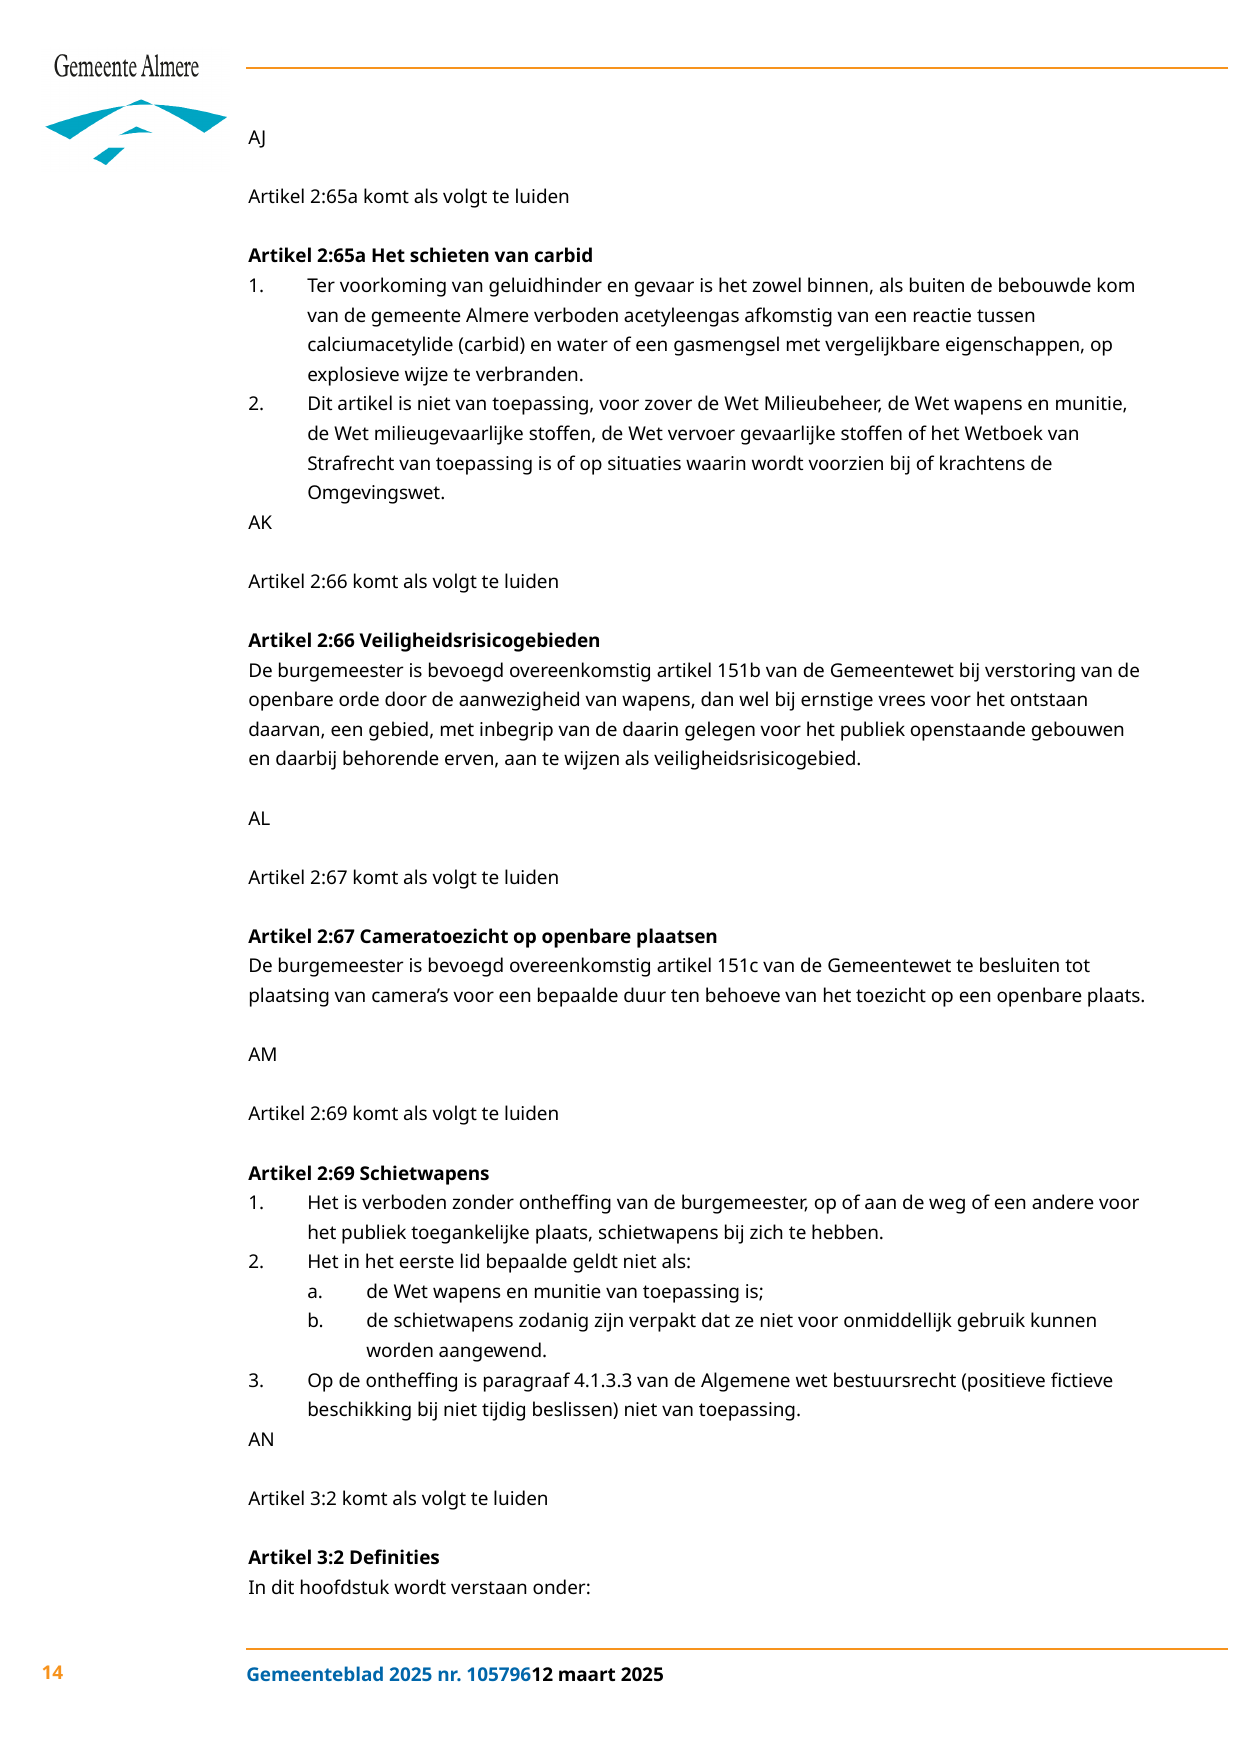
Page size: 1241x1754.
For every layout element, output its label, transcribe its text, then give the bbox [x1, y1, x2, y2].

text In dit hoofdstuk wordt verstaan onder: [248, 1574, 1152, 1600]
text AL [248, 805, 1152, 831]
text Artikel 3:2 komt als volgt te luiden [248, 1485, 1152, 1511]
text AN [248, 1426, 1152, 1452]
text Artikel 3:2 Definities [248, 1544, 1152, 1570]
text Artikel 2:66 Veiligheidsrisicogebieden [248, 627, 1152, 653]
text Artikel 2:65a komt als volgt te luiden [248, 183, 1152, 209]
text AM [248, 1041, 1152, 1067]
text Artikel 2:66 komt als volgt te luiden [248, 568, 1152, 594]
text Artikel 2:65a Het schieten van carbid [248, 243, 1152, 268]
list Dit artikel is niet van toepassing, voor zover de Wet Milieubeheer, de Wet wapens en munitie, de Wet milieugevaarlijke stoffen, de Wet vervoer gevaarlijke stoffen of het Wetboek van Strafrecht van toepassing is of op situaties waarin wordt voorzien bij of krachtens de Omgevingswet. [248, 391, 1152, 505]
text AJ [248, 124, 1152, 150]
text Artikel 2:67 komt als volgt te luiden [248, 864, 1152, 890]
text Artikel 2:69 Schietwapens [248, 1160, 1152, 1186]
text AK [248, 509, 1152, 535]
text De burgemeester is bevoegd overeenkomstig artikel 151c van de Gemeentewet te besluiten tot plaatsing van camera’s voor een bepaalde duur ten behoeve van het toezicht op een openbare plaats. [248, 953, 1152, 1008]
list Op de ontheffing is paragraaf 4.1.3.3 van de Algemene wet bestuursrecht (positieve fictieve beschikking bij niet tijdig beslissen) niet van toepassing. [248, 1367, 1152, 1422]
list Het in het eerste lid bepaalde geldt niet als: [248, 1248, 1152, 1274]
list de schietwapens zodanig zijn verpakt dat ze niet voor onmiddellijk gebruik kunnen worden aangewend. [307, 1308, 1152, 1363]
picture [41, 47, 231, 172]
list Ter voorkoming van geluidhinder en gevaar is het zowel binnen, als buiten de bebouwde kom van de gemeente Almere verboden acetyleengas afkomstig van een reactie tussen calciumacetylide (carbid) en water of een gasmengsel met vergelijkbare eigenschappen, op explosieve wijze te verbranden. [248, 272, 1152, 387]
text Artikel 2:69 komt als volgt te luiden [248, 1101, 1152, 1126]
list de Wet wapens en munitie van toepassing is; [307, 1278, 1152, 1304]
list Het is verboden zonder ontheffing van de burgemeester, op of aan de weg of een andere voor het publiek toegankelijke plaats, schietwapens bij zich te hebben. [248, 1189, 1152, 1245]
text De burgemeester is bevoegd overeenkomstig artikel 151b van de Gemeentewet bij verstoring van de openbare orde door de aanwezigheid van wapens, dan wel bij ernstige vrees voor het ontstaan daarvan, een gebied, met inbegrip van de daarin gelegen voor het publiek openstaande gebouwen en daarbij behorende erven, aan te wijzen als veiligheidsrisicogebied. [248, 657, 1152, 771]
text Artikel 2:67 Cameratoezicht op openbare plaatsen [248, 923, 1152, 949]
